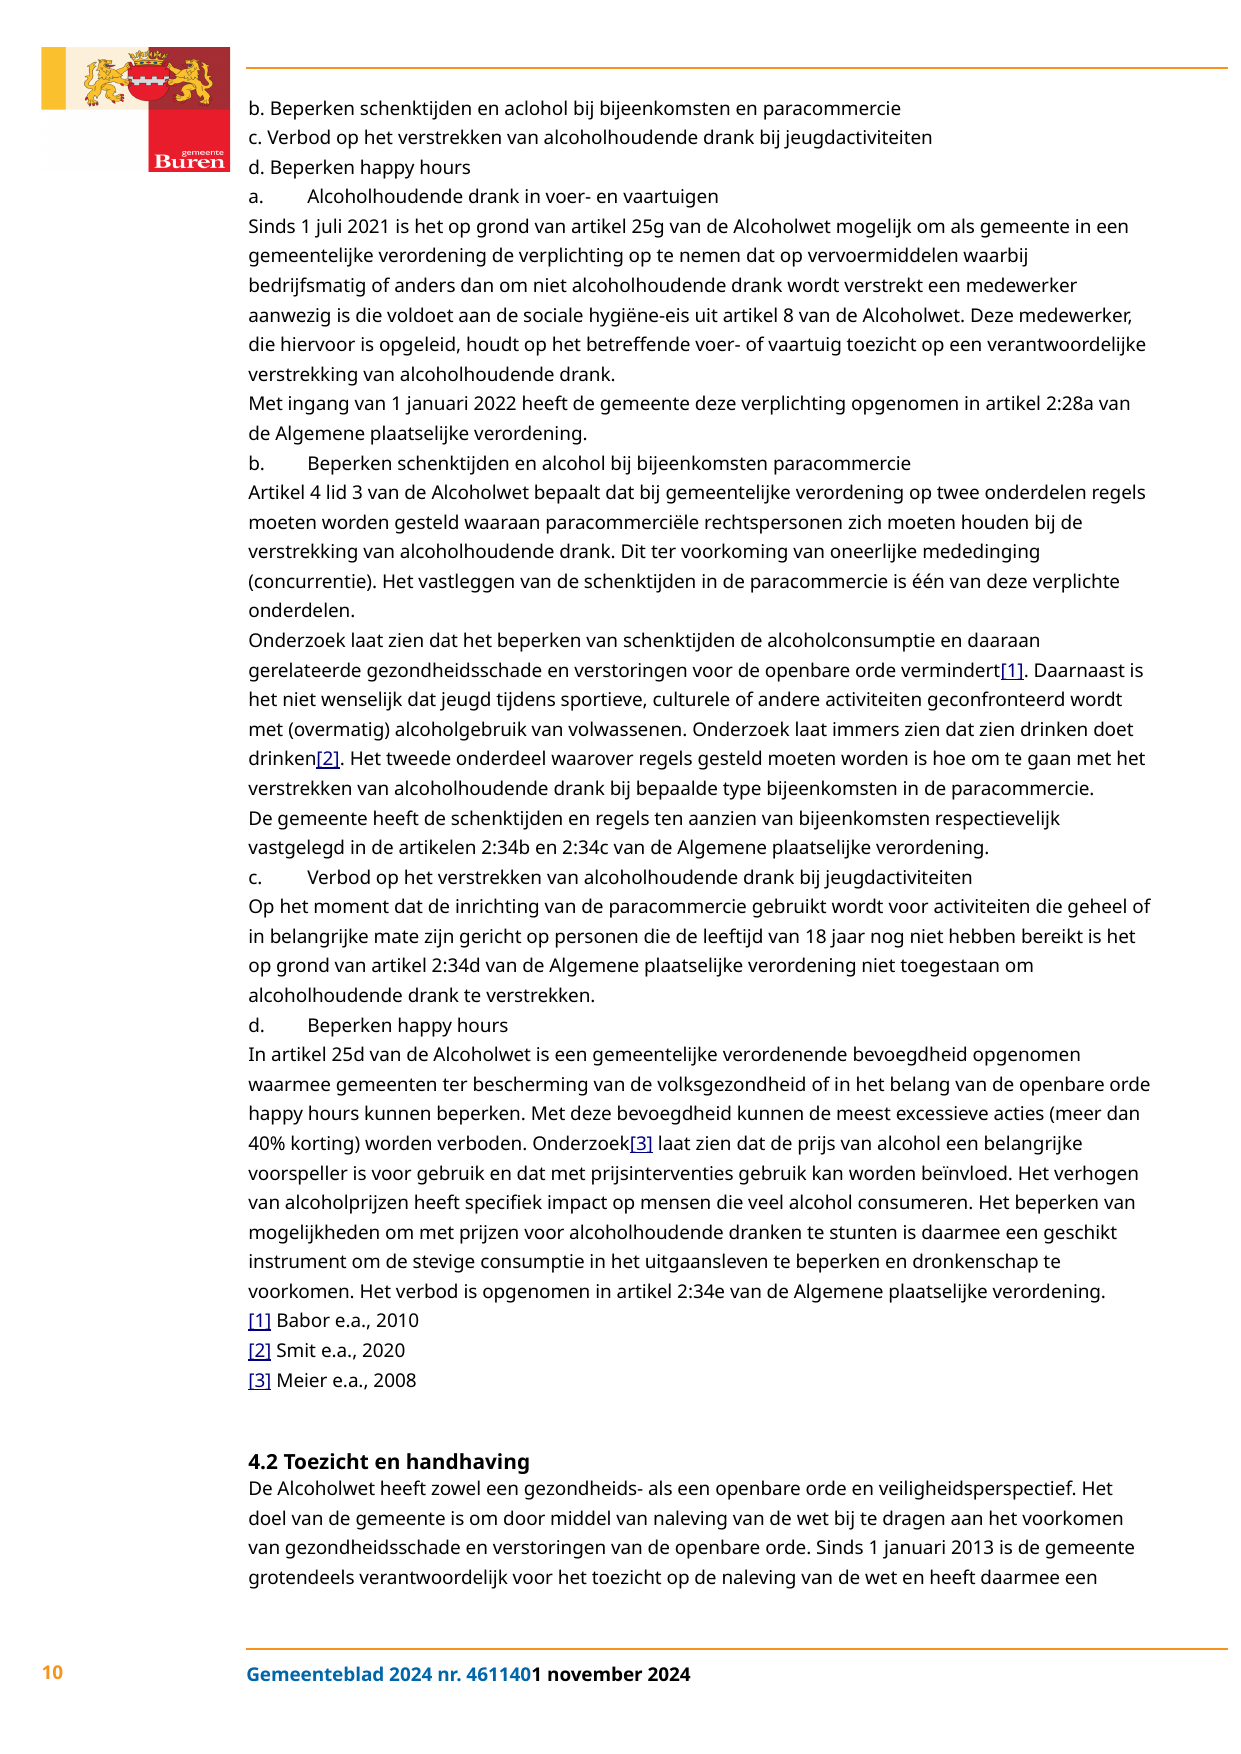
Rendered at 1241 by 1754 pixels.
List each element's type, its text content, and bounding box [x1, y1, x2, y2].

text [2] Smit e.a., 2020 [248, 1337, 1152, 1363]
text In artikel 25d van de Alcoholwet is een gemeentelijke verordenende bevoegdheid opgenomen waarmee gemeenten ter bescherming van de volksgezondheid of in het belang van de openbare orde happy hours kunnen beperken. Met deze bevoegdheid kunnen de meest excessieve acties (meer dan 40% korting) worden verboden. Onderzoek[3] laat zien dat de prijs van alcohol een belangrijke voorspeller is voor gebruik en dat met prijsinterventies gebruik kan worden beïnvloed. Het verhogen van alcoholprijzen heeft specifiek impact op mensen die veel alcohol consumeren. Het beperken van mogelijkheden om met prijzen voor alcoholhoudende dranken te stunten is daarmee een geschikt instrument om de stevige consumptie in het uitgaansleven te beperken en dronkenschap te voorkomen. Het verbod is opgenomen in artikel 2:34e van de Algemene plaatselijke verordening. [248, 1041, 1152, 1304]
list Verbod op het verstrekken van alcoholhoudende drank bij jeugdactiviteiten [248, 864, 1152, 890]
text De gemeente heeft de schenktijden en regels ten aanzien van bijeenkomsten respectievelijk vastgelegd in de artikelen 2:34b en 2:34c van de Algemene plaatselijke verordening. [248, 805, 1152, 860]
text b. Beperken schenktijden en aclohol bij bijeenkomsten en paracommercie [248, 95, 1152, 121]
text [1] Babor e.a., 2010 [248, 1308, 1152, 1333]
text Met ingang van 1 januari 2022 heeft de gemeente deze verplichting opgenomen in artikel 2:28a van de Algemene plaatselijke verordening. [248, 391, 1152, 446]
text De Alcoholwet heeft zowel een gezondheids- als een openbare orde en veiligheidsperspectief. Het doel van de gemeente is om door middel van naleving van de wet bij te dragen aan het voorkomen van gezondheidsschade en verstoringen van de openbare orde. Sinds 1 januari 2013 is de gemeente grotendeels verantwoordelijk voor het toezicht op de naleving van de wet en heeft daarmee een [248, 1475, 1152, 1590]
text 4.2 Toezicht en handhaving [248, 1447, 1152, 1475]
text Sinds 1 juli 2021 is het op grond van artikel 25g van de Alcoholwet mogelijk om als gemeente in een gemeentelijke verordening de verplichting op te nemen dat op vervoermiddelen waarbij bedrijfsmatig of anders dan om niet alcoholhoudende drank wordt verstrekt een medewerker aanwezig is die voldoet aan de sociale hygiëne-eis uit artikel 8 van de Alcoholwet. Deze medewerker, die hiervoor is opgeleid, houdt op het betreffende voer- of vaartuig toezicht op een verantwoordelijke verstrekking van alcoholhoudende drank. [248, 213, 1152, 387]
list Beperken schenktijden en alcohol bij bijeenkomsten paracommercie [248, 450, 1152, 476]
list Alcoholhoudende drank in voer- en vaartuigen [248, 183, 1152, 209]
text c. Verbod op het verstrekken van alcoholhoudende drank bij jeugdactiviteiten [248, 124, 1152, 150]
text d. Beperken happy hours [248, 154, 1152, 180]
text [3] Meier e.a., 2008 [248, 1367, 1152, 1393]
text Op het moment dat de inrichting van de paracommercie gebruikt wordt voor activiteiten die geheel of in belangrijke mate zijn gericht op personen die de leeftijd van 18 jaar nog niet hebben bereikt is het op grond van artikel 2:34d van de Algemene plaatselijke verordening niet toegestaan om alcoholhoudende drank te verstrekken. [248, 893, 1152, 1008]
text Onderzoek laat zien dat het beperken van schenktijden de alcoholconsumptie en daaraan gerelateerde gezondheidsschade en verstoringen voor de openbare orde vermindert[1]. Daarnaast is het niet wenselijk dat jeugd tijdens sportieve, culturele of andere activiteiten geconfronteerd wordt met (overmatig) alcoholgebruik van volwassenen. Onderzoek laat immers zien dat zien drinken doet drinken[2]. Het tweede onderdeel waarover regels gesteld moeten worden is hoe om te gaan met het verstrekken van alcoholhoudende drank bij bepaalde type bijeenkomsten in de paracommercie. [248, 627, 1152, 801]
list Beperken happy hours [248, 1012, 1152, 1038]
text Artikel 4 lid 3 van de Alcoholwet bepaalt dat bij gemeentelijke verordening op twee onderdelen regels moeten worden gesteld waaraan paracommerciële rechtspersonen zich moeten houden bij de verstrekking van alcoholhoudende drank. Dit ter voorkoming van oneerlijke mededinging (concurrentie). Het vastleggen van de schenktijden in de paracommercie is één van deze verplichte onderdelen. [248, 479, 1152, 623]
picture [41, 47, 231, 172]
